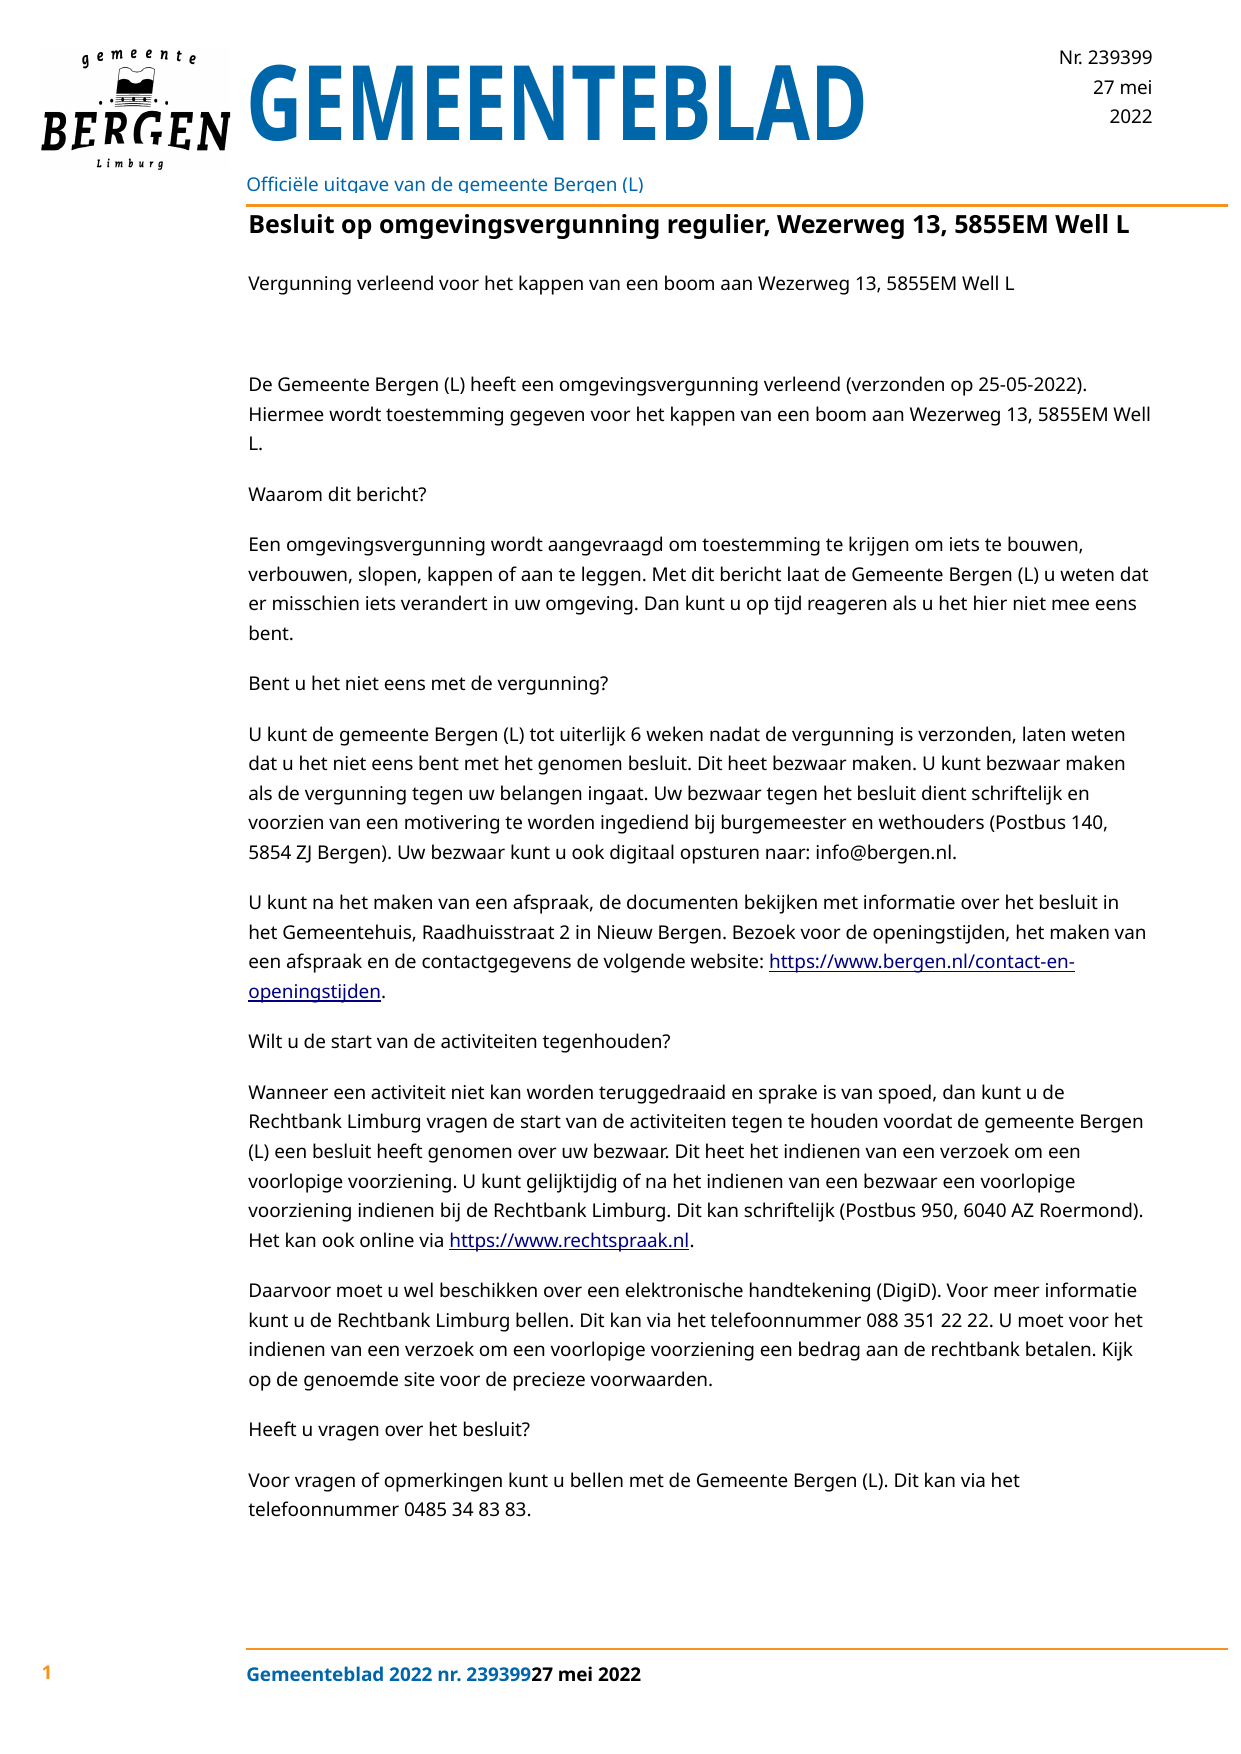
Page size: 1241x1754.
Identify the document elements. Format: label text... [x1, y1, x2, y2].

text De Gemeente Bergen (L) heeft een omgevingsvergunning verleend (verzonden op 25-05-2022). Hiermee wordt toestemming gegeven voor het kappen van een boom aan Wezerweg 13, 5855EM Well L. [248, 371, 1152, 456]
text Wilt u de start van de activiteiten tegenhouden? [248, 1029, 1152, 1054]
text Vergunning verleend voor het kappen van een boom aan Wezerweg 13, 5855EM Well L [248, 270, 1152, 296]
text Besluit op omgevingsvergunning regulier, Wezerweg 13, 5855EM Well L [248, 207, 1152, 241]
text Een omgevingsvergunning wordt aangevraagd om toestemming te krijgen om iets te bouwen, verbouwen, slopen, kappen of aan te leggen. Met dit bericht laat de Gemeente Bergen (L) u weten dat er misschien iets verandert in uw omgeving. Dan kunt u op tijd reageren als u het hier niet mee eens bent. [248, 531, 1152, 646]
text U kunt na het maken van een afspraak, de documenten bekijken met informatie over het besluit in het Gemeentehuis, Raadhuisstraat 2 in Nieuw Bergen. Bezoek voor de openingstijden, het maken van een afspraak en de contactgegevens de volgende website: https://www.bergen.nl/contact-en-openingstijden. [248, 889, 1152, 1004]
text Daarvoor moet u wel beschikken over een elektronische handtekening (DigiD). Voor meer informatie kunt u de Rechtbank Limburg bellen. Dit kan via het telefoonnummer 088 351 22 22. U moet voor het indienen van een verzoek om een voorlopige voorziening een bedrag aan de rechtbank betalen. Kijk op de genoemde site voor de precieze voorwaarden. [248, 1277, 1152, 1392]
text U kunt de gemeente Bergen (L) tot uiterlijk 6 weken nadat de vergunning is verzonden, laten weten dat u het niet eens bent met het genomen besluit. Dit heet bezwaar maken. U kunt bezwaar maken als de vergunning tegen uw belangen ingaat. Uw bezwaar tegen het besluit dient schriftelijk en voorzien van een motivering te worden ingediend bij burgemeester en wethouders (Postbus 140, 5854 ZJ Bergen). Uw bezwaar kunt u ook digitaal opsturen naar: info@bergen.nl. [248, 721, 1152, 865]
text Waarom dit bericht? [248, 481, 1152, 506]
text Heeft u vragen over het besluit? [248, 1417, 1152, 1442]
picture [41, 47, 231, 172]
text Wanneer een activiteit niet kan worden teruggedraaid en sprake is van spoed, dan kunt u de Rechtbank Limburg vragen de start van de activiteiten tegen te houden voordat de gemeente Bergen (L) een besluit heeft genomen over uw bezwaar. Dit heet het indienen van een verzoek om een voorlopige voorziening. U kunt gelijktijdig of na het indienen van een bezwaar een voorlopige voorziening indienen bij de Rechtbank Limburg. Dit kan schriftelijk (Postbus 950, 6040 AZ Roermond). Het kan ook online via https://www.rechtspraak.nl. [248, 1079, 1152, 1253]
text Bent u het niet eens met de vergunning? [248, 670, 1152, 696]
text Voor vragen of opmerkingen kunt u bellen met de Gemeente Bergen (L). Dit kan via het telefoonnummer 0485 34 83 83. [248, 1467, 1152, 1522]
